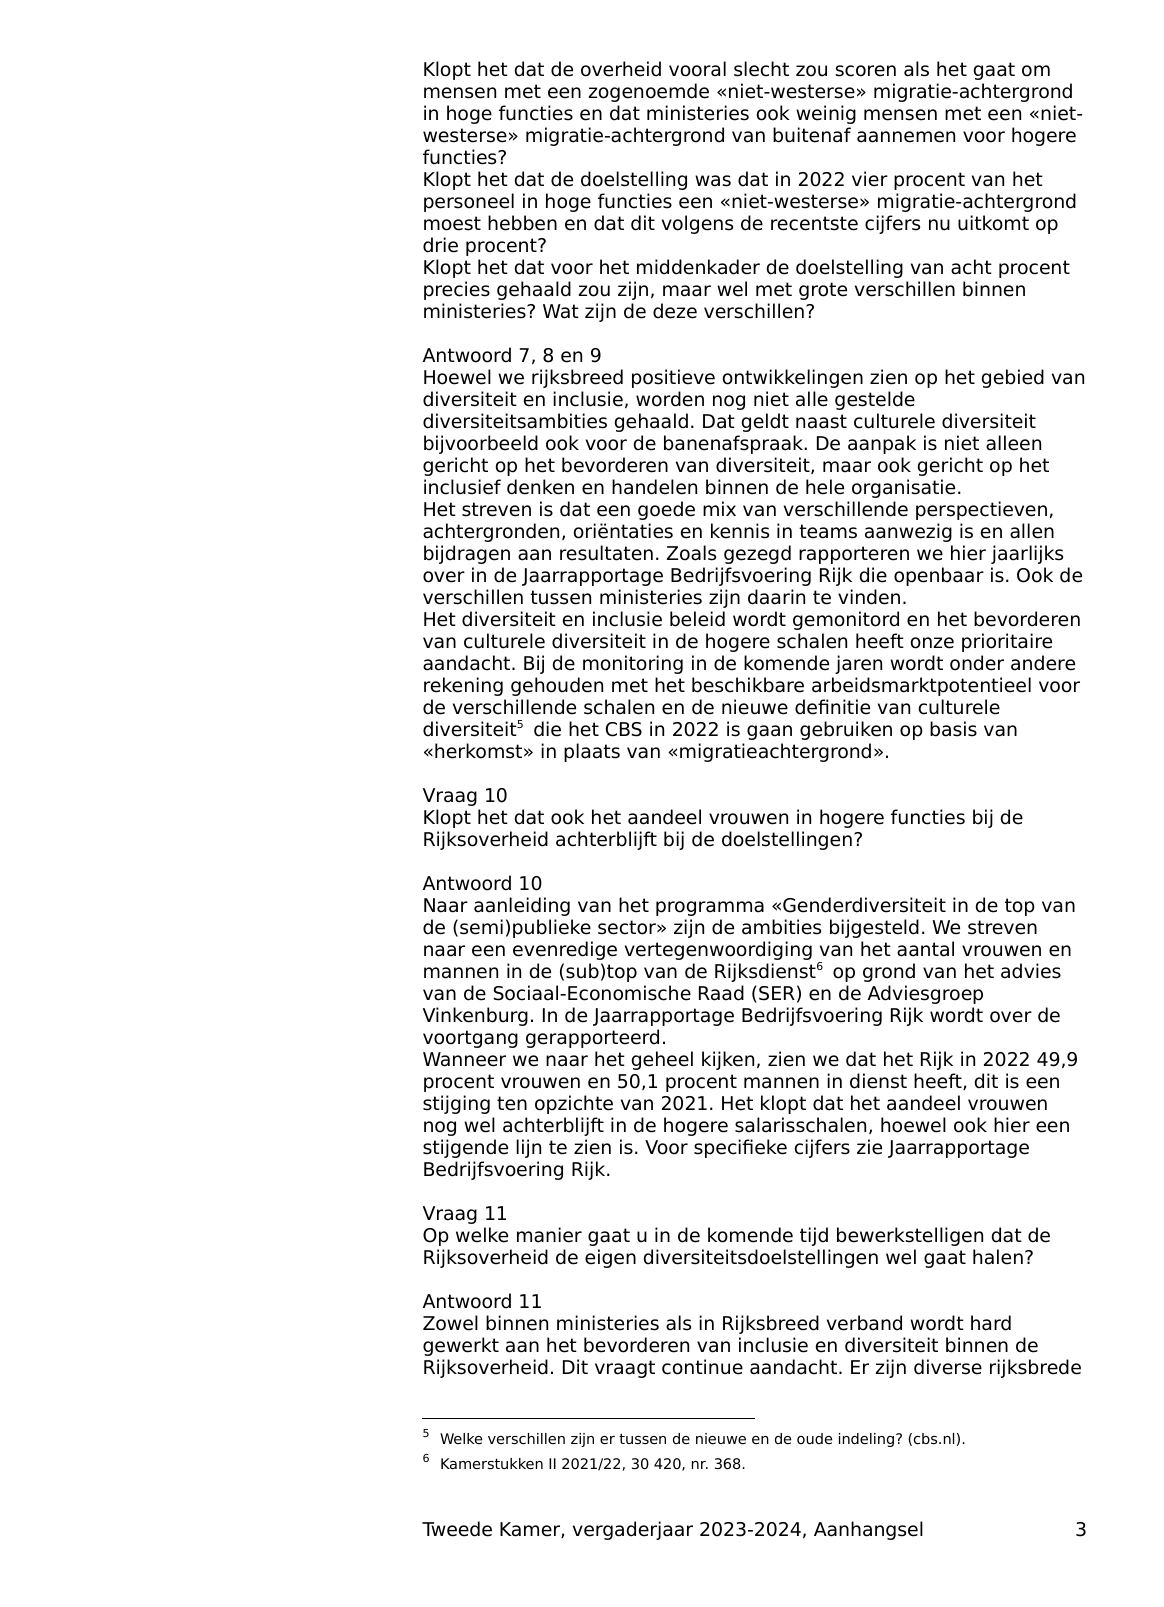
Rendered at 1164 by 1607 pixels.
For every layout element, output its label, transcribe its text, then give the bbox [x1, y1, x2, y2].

text Naar aanleiding van het programma «Genderdiversiteit in de top van de (semi)publieke sector» zijn de ambities bijgesteld. We streven naar een evenredige vertegenwoordiging van het aantal vrouwen en mannen in de (sub)top van de Rijksdienst op grond van het advies van de Sociaal-Economische Raad (SER) en de Adviesgroep Vinkenburg. In de Jaarrapportage Bedrijfsvoering Rijk wordt over de voortgang gerapporteerd. [422, 895, 1087, 1049]
text Klopt het dat voor het middenkader de doelstelling van acht procent precies gehaald zou zijn, maar wel met grote verschillen binnen ministeries? Wat zijn de deze verschillen? [422, 257, 1087, 323]
text Zowel binnen ministeries als in Rijksbreed verband wordt hard gewerkt aan het bevorderen van inclusie en diversiteit binnen de Rijksoverheid. Dit vraagt continue aandacht. Er zijn diverse rijksbrede [422, 1313, 1087, 1379]
text Kamerstukken II 2021/22, 30 420, nr. 368. [422, 1452, 1087, 1474]
text Het streven is dat een goede mix van verschillende perspectieven, achtergronden, oriëntaties en kennis in teams aanwezig is en allen bijdragen aan resultaten. Zoals gezegd rapporteren we hier jaarlijks over in de Jaarrapportage Bedrijfsvoering Rijk die openbaar is. Ook de verschillen tussen ministeries zijn daarin te vinden. [422, 499, 1087, 609]
text Klopt het dat de doelstelling was dat in 2022 vier procent van het personeel in hoge functies een «niet-westerse» migratie-achtergrond moest hebben en dat dit volgens de recentste cijfers nu uitkomt op drie procent? [422, 169, 1087, 257]
text Op welke manier gaat u in de komende tijd bewerkstelligen dat de Rijksoverheid de eigen diversiteitsdoelstellingen wel gaat halen? [422, 1225, 1087, 1269]
text Welke verschillen zijn er tussen de nieuwe en de oude indeling? (cbs.nl). [422, 1427, 1087, 1449]
text Vraag 11 [422, 1203, 1087, 1225]
text Antwoord 11 [422, 1291, 1087, 1313]
text Vraag 10 [422, 785, 1087, 807]
text Klopt het dat de overheid vooral slecht zou scoren als het gaat om mensen met een zogenoemde «niet-westerse» migratie-achtergrond in hoge functies en dat ministeries ook weinig mensen met een «niet-westerse» migratie-achtergrond van buitenaf aannemen voor hogere functies? [422, 59, 1087, 169]
text Klopt het dat ook het aandeel vrouwen in hogere functies bij de Rijksoverheid achterblijft bij de doelstellingen? [422, 807, 1087, 851]
text Hoewel we rijksbreed positieve ontwikkelingen zien op het gebied van diversiteit en inclusie, worden nog niet alle gestelde diversiteitsambities gehaald. Dat geldt naast culturele diversiteit bijvoorbeeld ook voor de banenafspraak. De aanpak is niet alleen gericht op het bevorderen van diversiteit, maar ook gericht op het inclusief denken en handelen binnen de hele organisatie. [422, 367, 1087, 499]
text Antwoord 10 [422, 873, 1087, 895]
text Het diversiteit en inclusie beleid wordt gemonitord en het bevorderen van culturele diversiteit in de hogere schalen heeft onze prioritaire aandacht. Bij de monitoring in de komende jaren wordt onder andere rekening gehouden met het beschikbare arbeidsmarktpotentieel voor de verschillende schalen en de nieuwe definitie van culturele diversiteit die het CBS in 2022 is gaan gebruiken op basis van «herkomst» in plaats van «migratieachtergrond». [422, 609, 1087, 763]
text Antwoord 7, 8 en 9 [422, 345, 1087, 367]
text Wanneer we naar het geheel kijken, zien we dat het Rijk in 2022 49,9 procent vrouwen en 50,1 procent mannen in dienst heeft, dit is een stijging ten opzichte van 2021. Het klopt dat het aandeel vrouwen nog wel achterblijft in de hogere salarisschalen, hoewel ook hier een stijgende lijn te zien is. Voor specifieke cijfers zie Jaarrapportage Bedrijfsvoering Rijk. [422, 1049, 1087, 1181]
